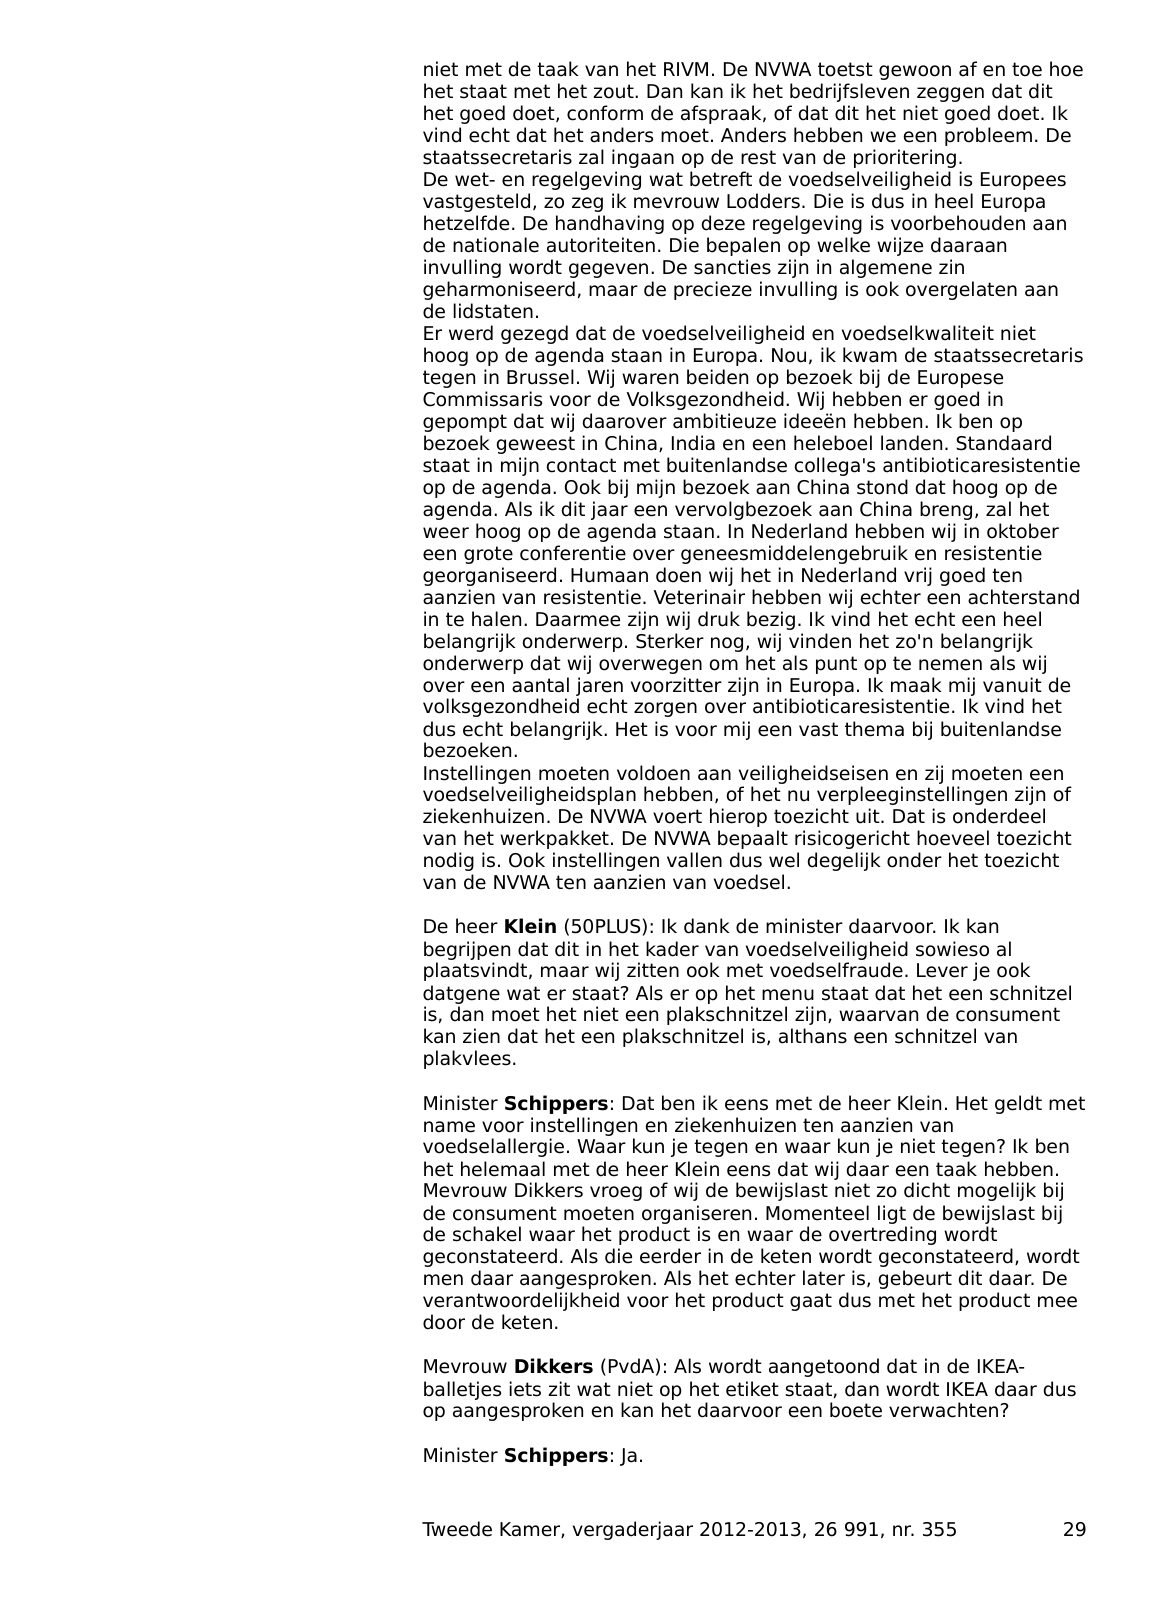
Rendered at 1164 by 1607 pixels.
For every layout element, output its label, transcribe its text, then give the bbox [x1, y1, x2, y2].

text Minister Schippers: Dat ben ik eens met de heer Klein. Het geldt met name voor instellingen en ziekenhuizen ten aanzien van voedselallergie. Waar kun je tegen en waar kun je niet tegen? Ik ben het helemaal met de heer Klein eens dat wij daar een taak hebben. [422, 1092, 1087, 1180]
text Instellingen moeten voldoen aan veiligheidseisen en zij moeten een voedselveiligheidsplan hebben, of het nu verpleeginstellingen zijn of ziekenhuizen. De NVWA voert hierop toezicht uit. Dat is onderdeel van het werkpakket. De NVWA bepaalt risicogericht hoeveel toezicht nodig is. Ook instellingen vallen dus wel degelijk onder het toezicht van de NVWA ten aanzien van voedsel. [422, 762, 1087, 894]
text niet met de taak van het RIVM. De NVWA toetst gewoon af en toe hoe het staat met het zout. Dan kan ik het bedrijfsleven zeggen dat dit het goed doet, conform de afspraak, of dat dit het niet goed doet. Ik vind echt dat het anders moet. Anders hebben we een probleem. De staatssecretaris zal ingaan op de rest van de prioritering. [422, 59, 1087, 169]
text De wet- en regelgeving wat betreft de voedselveiligheid is Europees vastgesteld, zo zeg ik mevrouw Lodders. Die is dus in heel Europa hetzelfde. De handhaving op deze regelgeving is voorbehouden aan de nationale autoriteiten. Die bepalen op welke wijze daaraan invulling wordt gegeven. De sancties zijn in algemene zin geharmoniseerd, maar de precieze invulling is ook overgelaten aan de lidstaten. [422, 169, 1087, 323]
text Mevrouw Dikkers vroeg of wij de bewijslast niet zo dicht mogelijk bij de consument moeten organiseren. Momenteel ligt de bewijslast bij de schakel waar het product is en waar de overtreding wordt geconstateerd. Als die eerder in de keten wordt geconstateerd, wordt men daar aangesproken. Als het echter later is, gebeurt dit daar. De verantwoordelijkheid voor het product gaat dus met het product mee door de keten. [422, 1180, 1087, 1334]
text Mevrouw Dikkers (PvdA): Als wordt aangetoond dat in de IKEA-balletjes iets zit wat niet op het etiket staat, dan wordt IKEA daar dus op aangesproken en kan het daarvoor een boete verwachten? [422, 1356, 1087, 1422]
text Minister Schippers: Ja. [422, 1444, 1087, 1467]
text De heer Klein (50PLUS): Ik dank de minister daarvoor. Ik kan begrijpen dat dit in het kader van voedselveiligheid sowieso al plaatsvindt, maar wij zitten ook met voedselfraude. Lever je ook datgene wat er staat? Als er op het menu staat dat het een schnitzel is, dan moet het niet een plakschnitzel zijn, waarvan de consument kan zien dat het een plakschnitzel is, althans een schnitzel van plakvlees. [422, 916, 1087, 1070]
text Er werd gezegd dat de voedselveiligheid en voedselkwaliteit niet hoog op de agenda staan in Europa. Nou, ik kwam de staatssecretaris tegen in Brussel. Wij waren beiden op bezoek bij de Europese Commissaris voor de Volksgezondheid. Wij hebben er goed in gepompt dat wij daarover ambitieuze ideeën hebben. Ik ben op bezoek geweest in China, India en een heleboel landen. Standaard staat in mijn contact met buitenlandse collega's antibioticaresistentie op de agenda. Ook bij mijn bezoek aan China stond dat hoog op de agenda. Als ik dit jaar een vervolgbezoek aan China breng, zal het weer hoog op de agenda staan. In Nederland hebben wij in oktober een grote conferentie over geneesmiddelengebruik en resistentie georganiseerd. Humaan doen wij het in Nederland vrij goed ten aanzien van resistentie. Veterinair hebben wij echter een achterstand in te halen. Daarmee zijn wij druk bezig. Ik vind het echt een heel belangrijk onderwerp. Sterker nog, wij vinden het zo'n belangrijk onderwerp dat wij overwegen om het als punt op te nemen als wij over een aantal jaren voorzitter zijn in Europa. Ik maak mij vanuit de volksgezondheid echt zorgen over antibioticaresistentie. Ik vind het dus echt belangrijk. Het is voor mij een vast thema bij buitenlandse bezoeken. [422, 323, 1087, 762]
